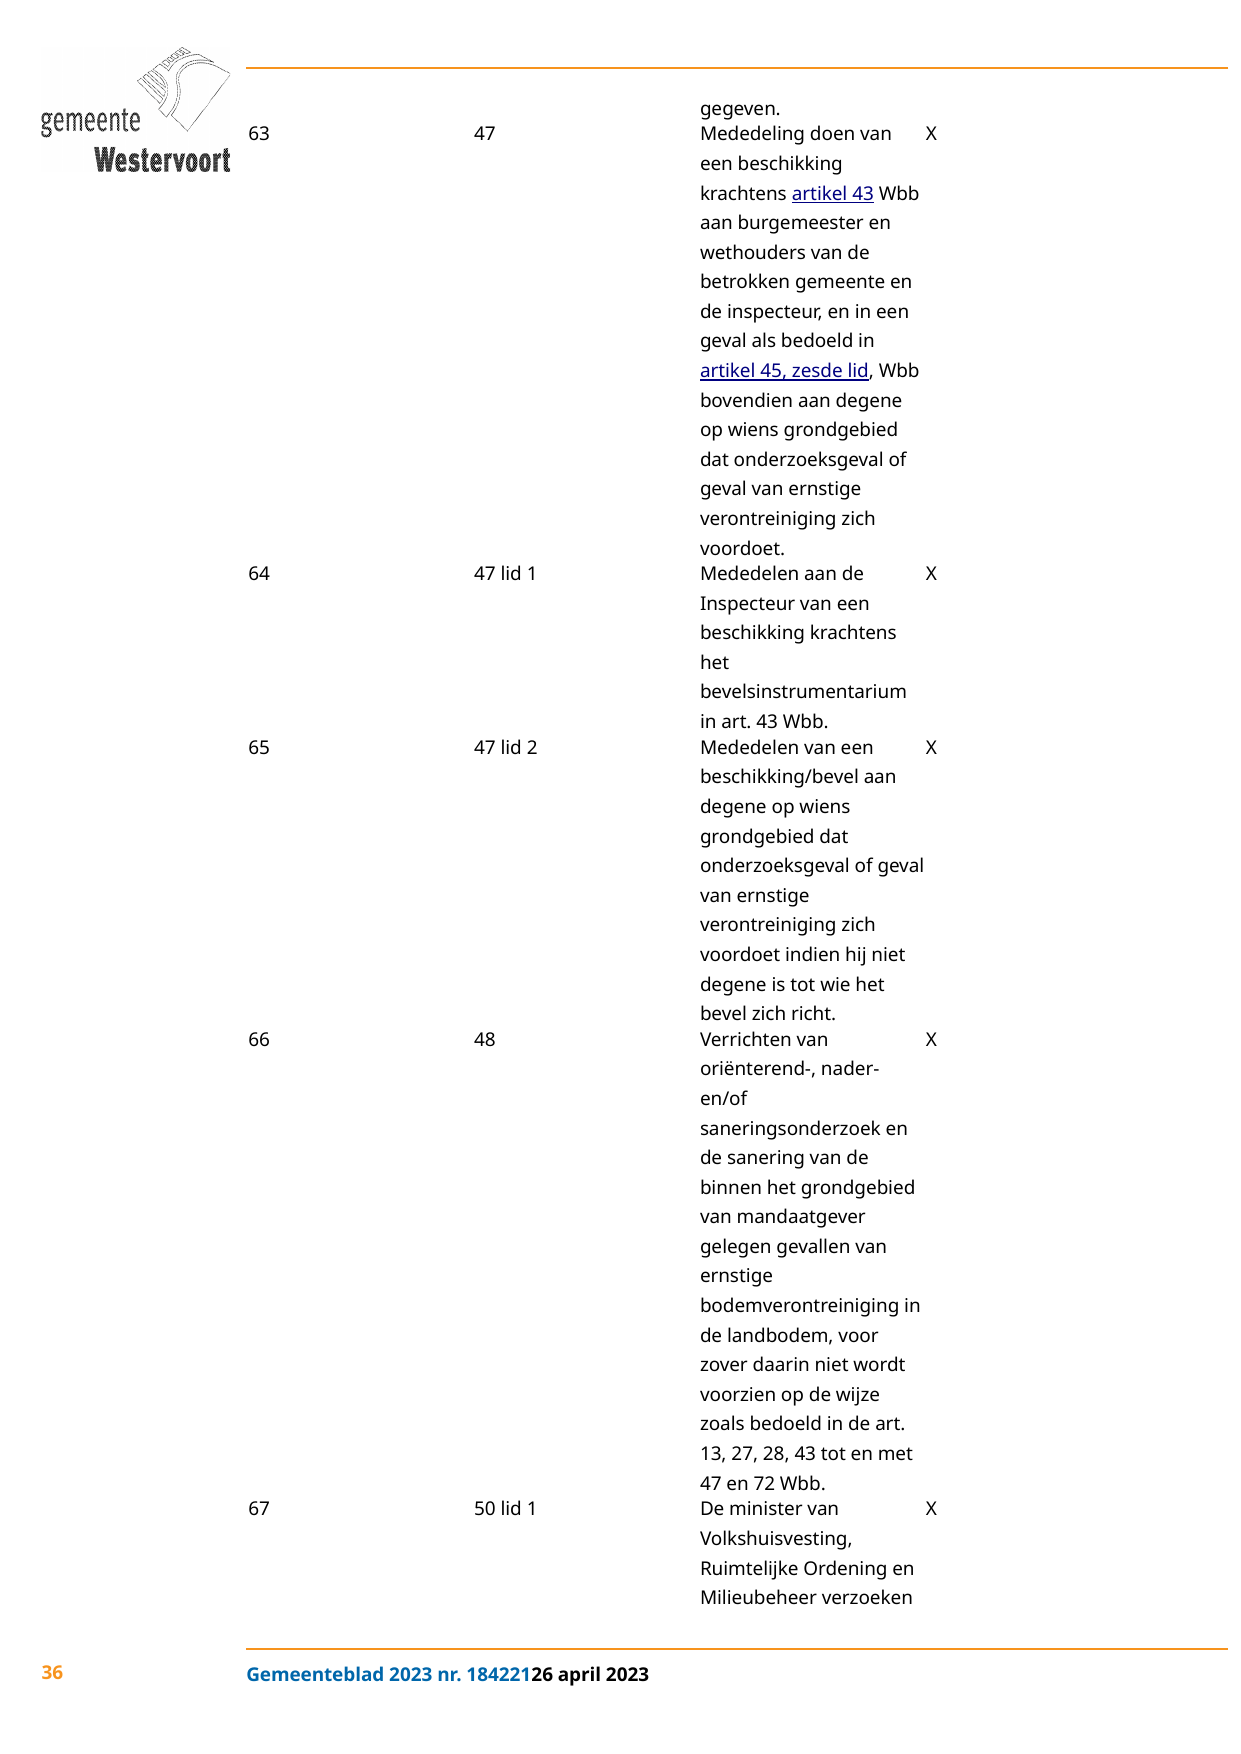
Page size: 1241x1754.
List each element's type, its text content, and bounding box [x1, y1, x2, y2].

table_cell [474, 95, 700, 121]
table_cell X [926, 1026, 1152, 1496]
table_cell Mededeling doen van een beschikking krachtens artikel 43 Wbb aan burgemeester en wethouders van de betrokken gemeente en de inspecteur, en in een geval als bedoeld in artikel 45, zesde lid, Wbb bovendien aan degene op wiens grondgebied dat onderzoeksgeval of geval van ernstige verontreiniging zich voordoet. [700, 121, 926, 560]
table_cell gegeven. [700, 95, 926, 121]
table_cell 47 lid 1 [474, 560, 700, 734]
table_cell De minister van Volkshuisvesting, Ruimtelijke Ordening en Milieubeheer verzoeken [700, 1496, 926, 1610]
table_cell X [926, 121, 1152, 560]
table_cell 47 lid 2 [474, 734, 700, 1026]
table_cell 67 [248, 1496, 474, 1610]
table_cell [248, 95, 474, 121]
table_cell 48 [474, 1026, 700, 1496]
table_cell 47 [474, 121, 700, 560]
table_cell X [926, 1496, 1152, 1610]
table_cell Mededelen van een beschikking/bevel aan degene op wiens grondgebied dat onderzoeksgeval of geval van ernstige verontreiniging zich voordoet indien hij niet degene is tot wie het bevel zich richt. [700, 734, 926, 1026]
table_cell Verrichten van oriënterend-, nader- en/of saneringsonderzoek en de sanering van de binnen het grondgebied van mandaatgever gelegen gevallen van ernstige bodemverontreiniging in de landbodem, voor zover daarin niet wordt voorzien op de wijze zoals bedoeld in de art. 13, 27, 28, 43 tot en met 47 en 72 Wbb. [700, 1026, 926, 1496]
table_cell 65 [248, 734, 474, 1026]
table_cell 63 [248, 121, 474, 560]
table_cell 64 [248, 560, 474, 734]
table_cell X [926, 560, 1152, 734]
table_cell [926, 95, 1152, 121]
table_cell 66 [248, 1026, 474, 1496]
table_cell 50 lid 1 [474, 1496, 700, 1610]
picture [41, 47, 231, 172]
table_cell X [926, 734, 1152, 1026]
table_cell Mededelen aan de Inspecteur van een beschikking krachtens het bevelsinstrumentarium in art. 43 Wbb. [700, 560, 926, 734]
